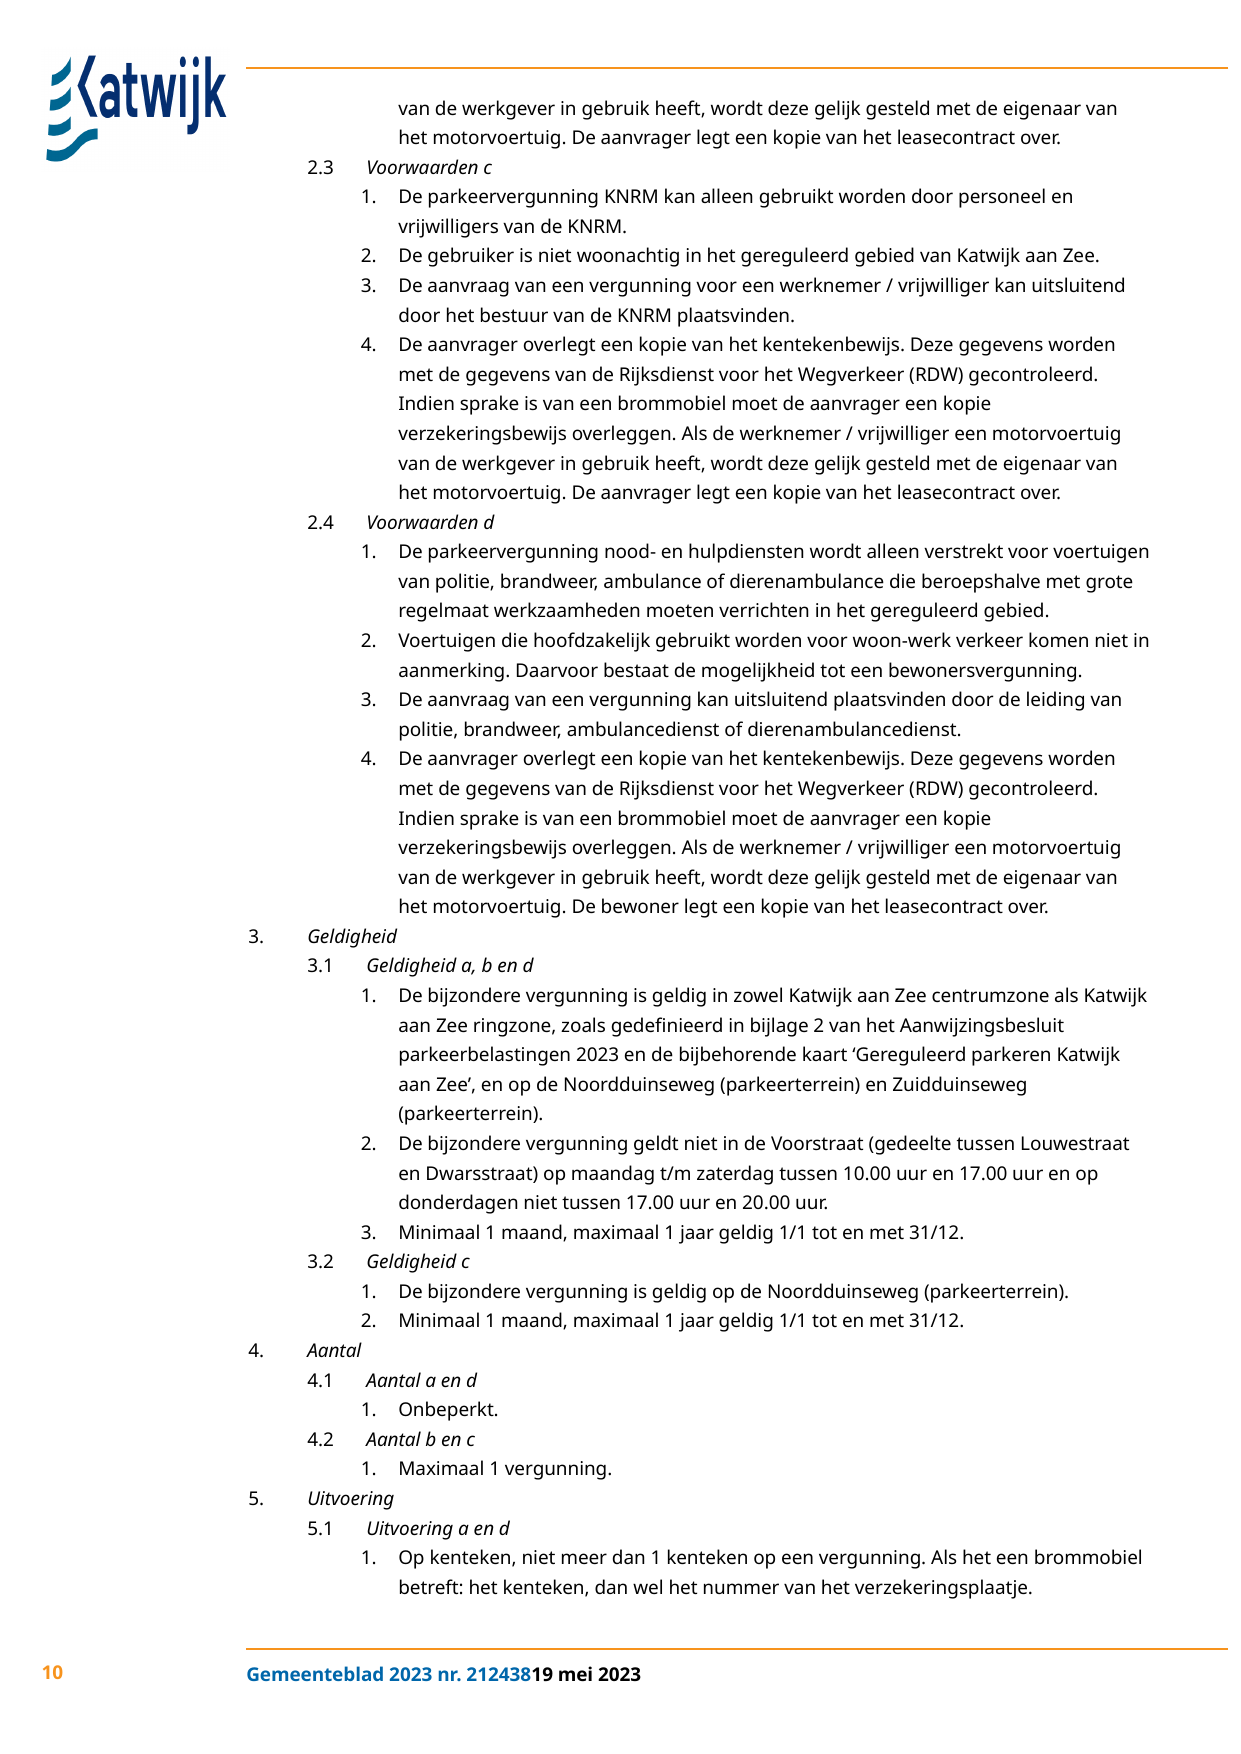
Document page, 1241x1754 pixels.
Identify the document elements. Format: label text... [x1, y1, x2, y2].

list De bijzondere vergunning is geldig op de Noordduinseweg (parkeerterrein). [361, 1278, 1152, 1304]
list De bijzondere vergunning is geldig in zowel Katwijk aan Zee centrumzone als Katwijk aan Zee ringzone, zoals gedefinieerd in bijlage 2 van het Aanwijzingsbesluit parkeerbelastingen 2023 en de bijbehorende kaart ‘Gereguleerd parkeren Katwijk aan Zee’, en op de Noordduinseweg (parkeerterrein) en Zuidduinseweg (parkeerterrein). [361, 982, 1152, 1126]
list Minimaal 1 maand, maximaal 1 jaar geldig 1/1 tot en met 31/12. [361, 1219, 1152, 1245]
list Maximaal 1 vergunning. [361, 1456, 1152, 1481]
list Voertuigen die hoofdzakelijk gebruikt worden voor woon-werk verkeer komen niet in aanmerking. Daarvoor bestaat de mogelijkheid tot een bewonersvergunning. [361, 627, 1152, 683]
list De aanvrager overlegt een kopie van het kentekenbewijs. Deze gegevens worden met de gegevens van de Rijksdienst voor het Wegverkeer (RDW) gecontroleerd. Indien sprake is van een brommobiel moet de aanvrager een kopie verzekeringsbewijs overleggen. Als de werknemer / vrijwilliger een motorvoertuig van de werkgever in gebruik heeft, wordt deze gelijk gesteld met de eigenaar van het motorvoertuig. De aanvrager legt een kopie van het leasecontract over. [361, 331, 1152, 505]
list Minimaal 1 maand, maximaal 1 jaar geldig 1/1 tot en met 31/12. [361, 1308, 1152, 1333]
list De parkeervergunning KNRM kan alleen gebruikt worden door personeel en vrijwilligers van de KNRM. [361, 183, 1152, 239]
list Uitvoering a en d [307, 1515, 1152, 1541]
list De gebruiker is niet woonachtig in het gereguleerd gebied van Katwijk aan Zee. [361, 243, 1152, 268]
list Aantal [248, 1337, 1152, 1363]
picture [41, 47, 231, 172]
list van de werkgever in gebruik heeft, wordt deze gelijk gesteld met de eigenaar van het motorvoertuig. De aanvrager legt een kopie van het leasecontract over. [361, 95, 1152, 150]
list Uitvoering [248, 1485, 1152, 1511]
list Voorwaarden c [307, 154, 1152, 180]
list Geldigheid a, b en d [307, 953, 1152, 978]
list Geldigheid [248, 923, 1152, 949]
list Geldigheid c [307, 1248, 1152, 1274]
list De parkeervergunning nood- en hulpdiensten wordt alleen verstrekt voor voertuigen van politie, brandweer, ambulance of dierenambulance die beroepshalve met grote regelmaat werkzaamheden moeten verrichten in het gereguleerd gebied. [361, 538, 1152, 623]
list Onbeperkt. [361, 1396, 1152, 1422]
list De bijzondere vergunning geldt niet in de Voorstraat (gedeelte tussen Louwestraat en Dwarsstraat) op maandag t/m zaterdag tussen 10.00 uur en 17.00 uur en op donderdagen niet tussen 17.00 uur en 20.00 uur. [361, 1130, 1152, 1215]
list De aanvraag van een vergunning voor een werknemer / vrijwilliger kan uitsluitend door het bestuur van de KNRM plaatsvinden. [361, 272, 1152, 328]
list Aantal a en d [307, 1367, 1152, 1393]
list De aanvraag van een vergunning kan uitsluitend plaatsvinden door de leiding van politie, brandweer, ambulancedienst of dierenambulancedienst. [361, 686, 1152, 742]
list Aantal b en c [307, 1426, 1152, 1452]
list Voorwaarden d [307, 509, 1152, 535]
list De aanvrager overlegt een kopie van het kentekenbewijs. Deze gegevens worden met de gegevens van de Rijksdienst voor het Wegverkeer (RDW) gecontroleerd. Indien sprake is van een brommobiel moet de aanvrager een kopie verzekeringsbewijs overleggen. Als de werknemer / vrijwilliger een motorvoertuig van de werkgever in gebruik heeft, wordt deze gelijk gesteld met de eigenaar van het motorvoertuig. De bewoner legt een kopie van het leasecontract over. [361, 746, 1152, 919]
list Op kenteken, niet meer dan 1 kenteken op een vergunning. Als het een brommobiel betreft: het kenteken, dan wel het nummer van het verzekeringsplaatje. [361, 1544, 1152, 1600]
